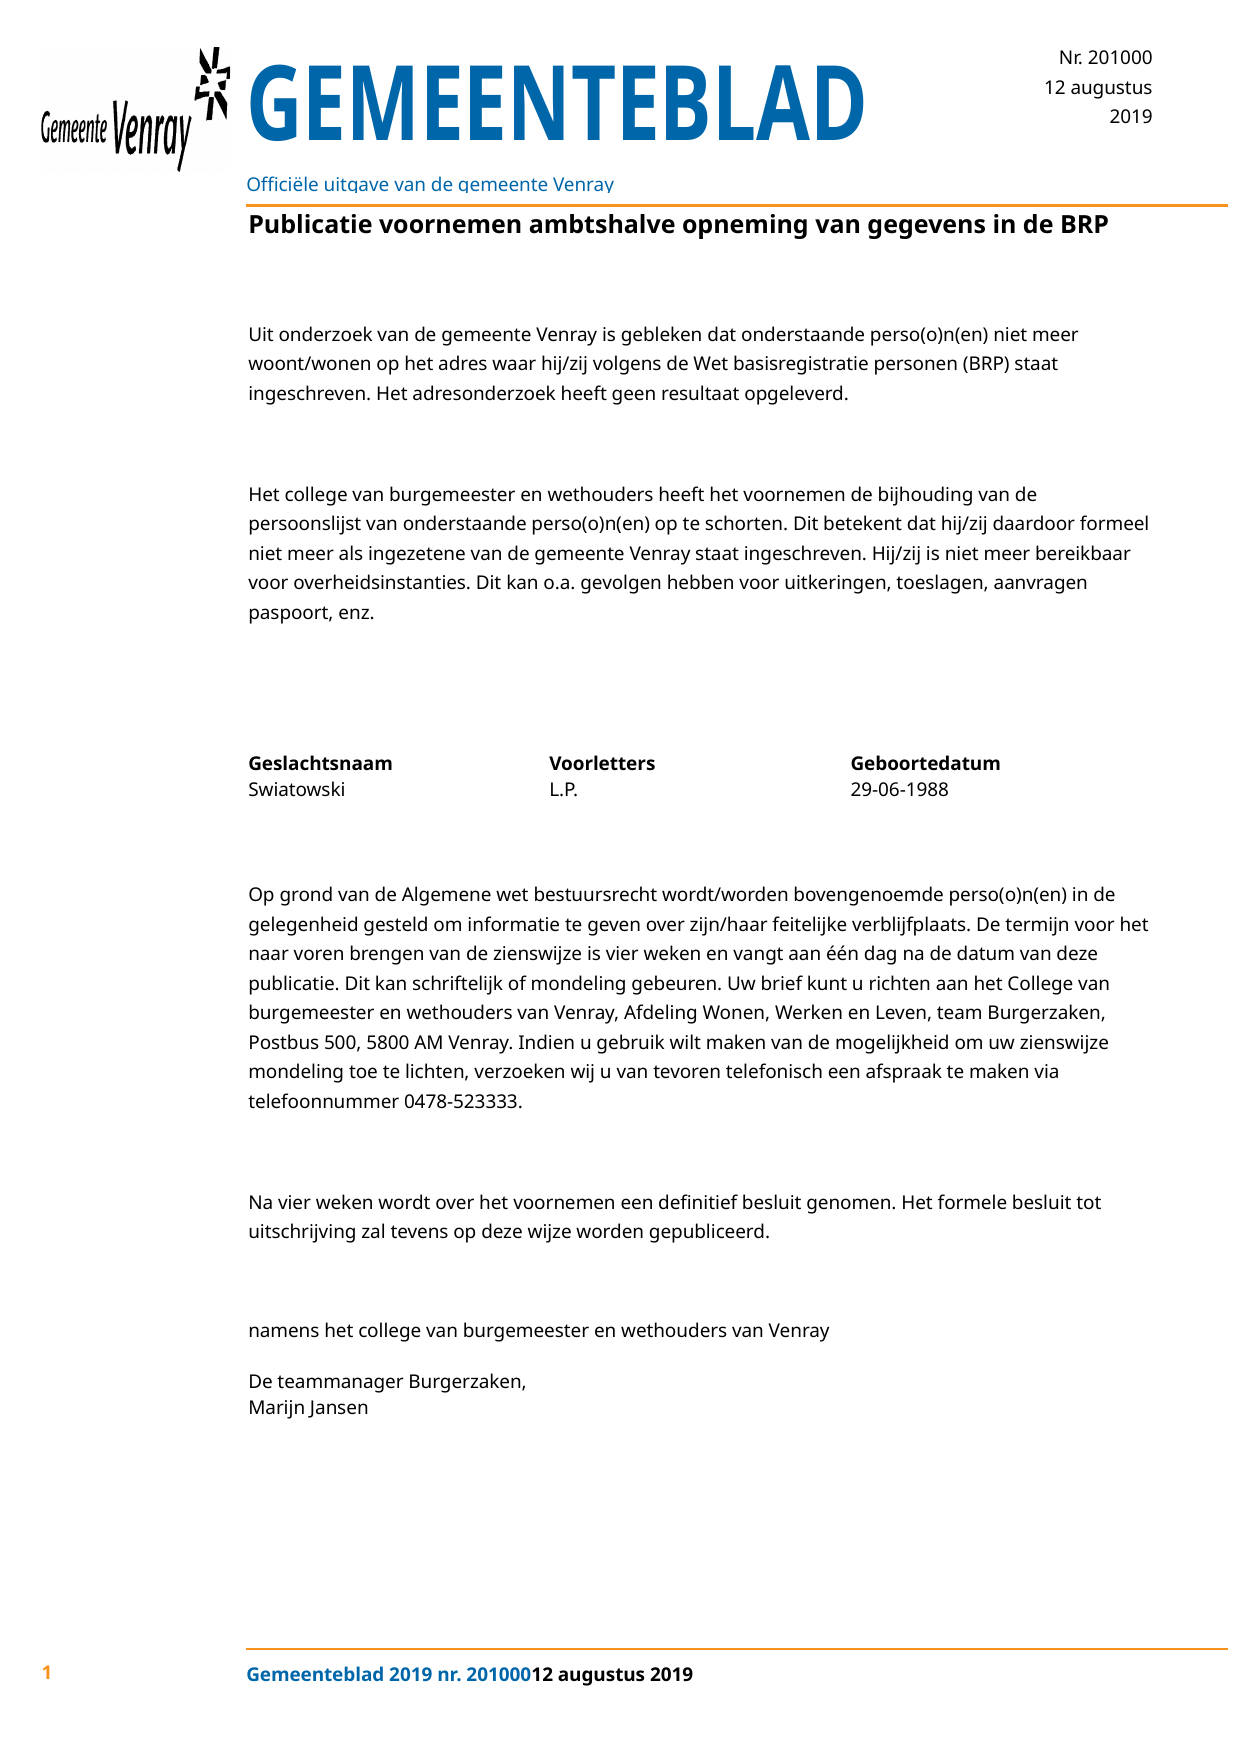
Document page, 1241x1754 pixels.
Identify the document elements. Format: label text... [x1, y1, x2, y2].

table_cell L.P. [549, 776, 850, 802]
text Marijn Jansen [248, 1394, 1152, 1420]
text Het college van burgemeester en wethouders heeft het voornemen de bijhouding van de persoonslijst van onderstaande perso(o)n(en) op te schorten. Dit betekent dat hij/zij daardoor formeel niet meer als ingezetene van de gemeente Venray staat ingeschreven. Hij/zij is niet meer bereikbaar voor overheidsinstanties. Dit kan o.a. gevolgen hebben voor uitkeringen, toeslagen, aanvragen paspoort, enz. [248, 481, 1152, 625]
text Na vier weken wordt over het voornemen een definitief besluit genomen. Het formele besluit tot uitschrijving zal tevens op deze wijze worden gepubliceerd. [248, 1189, 1152, 1244]
table_cell [248, 802, 549, 828]
table_cell [549, 802, 850, 828]
text namens het college van burgemeester en wethouders van Venray [248, 1317, 1152, 1343]
text Publicatie voornemen ambtshalve opneming van gegevens in de BRP [248, 207, 1152, 241]
table_cell Swiatowski [248, 776, 549, 802]
table_cell [850, 802, 1152, 828]
text Uit onderzoek van de gemeente Venray is gebleken dat onderstaande perso(o)n(en) niet meer woont/wonen op het adres waar hij/zij volgens de Wet basisregistratie personen (BRP) staat ingeschreven. Het adresonderzoek heeft geen resultaat opgeleverd. [248, 321, 1152, 406]
table_header Voorletters [549, 750, 850, 776]
text De teammanager Burgerzaken, [248, 1368, 1152, 1394]
table_header Geboortedatum [850, 750, 1152, 776]
picture [41, 47, 231, 172]
table_header Geslachtsnaam [248, 750, 549, 776]
text Op grond van de Algemene wet bestuursrecht wordt/worden bovengenoemde perso(o)n(en) in de gelegenheid gesteld om informatie te geven over zijn/haar feitelijke verblijfplaats. De termijn voor het naar voren brengen van de zienswijze is vier weken en vangt aan één dag na de datum van deze publicatie. Dit kan schriftelijk of mondeling gebeuren. Uw brief kunt u richten aan het College van burgemeester en wethouders van Venray, Afdeling Wonen, Werken en Leven, team Burgerzaken, Postbus 500, 5800 AM Venray. Indien u gebruik wilt maken van de mogelijkheid om uw zienswijze mondeling toe te lichten, verzoeken wij u van tevoren telefonisch een afspraak te maken via telefoonnummer 0478-523333. [248, 881, 1152, 1114]
table_cell 29-06-1988 [850, 776, 1152, 802]
